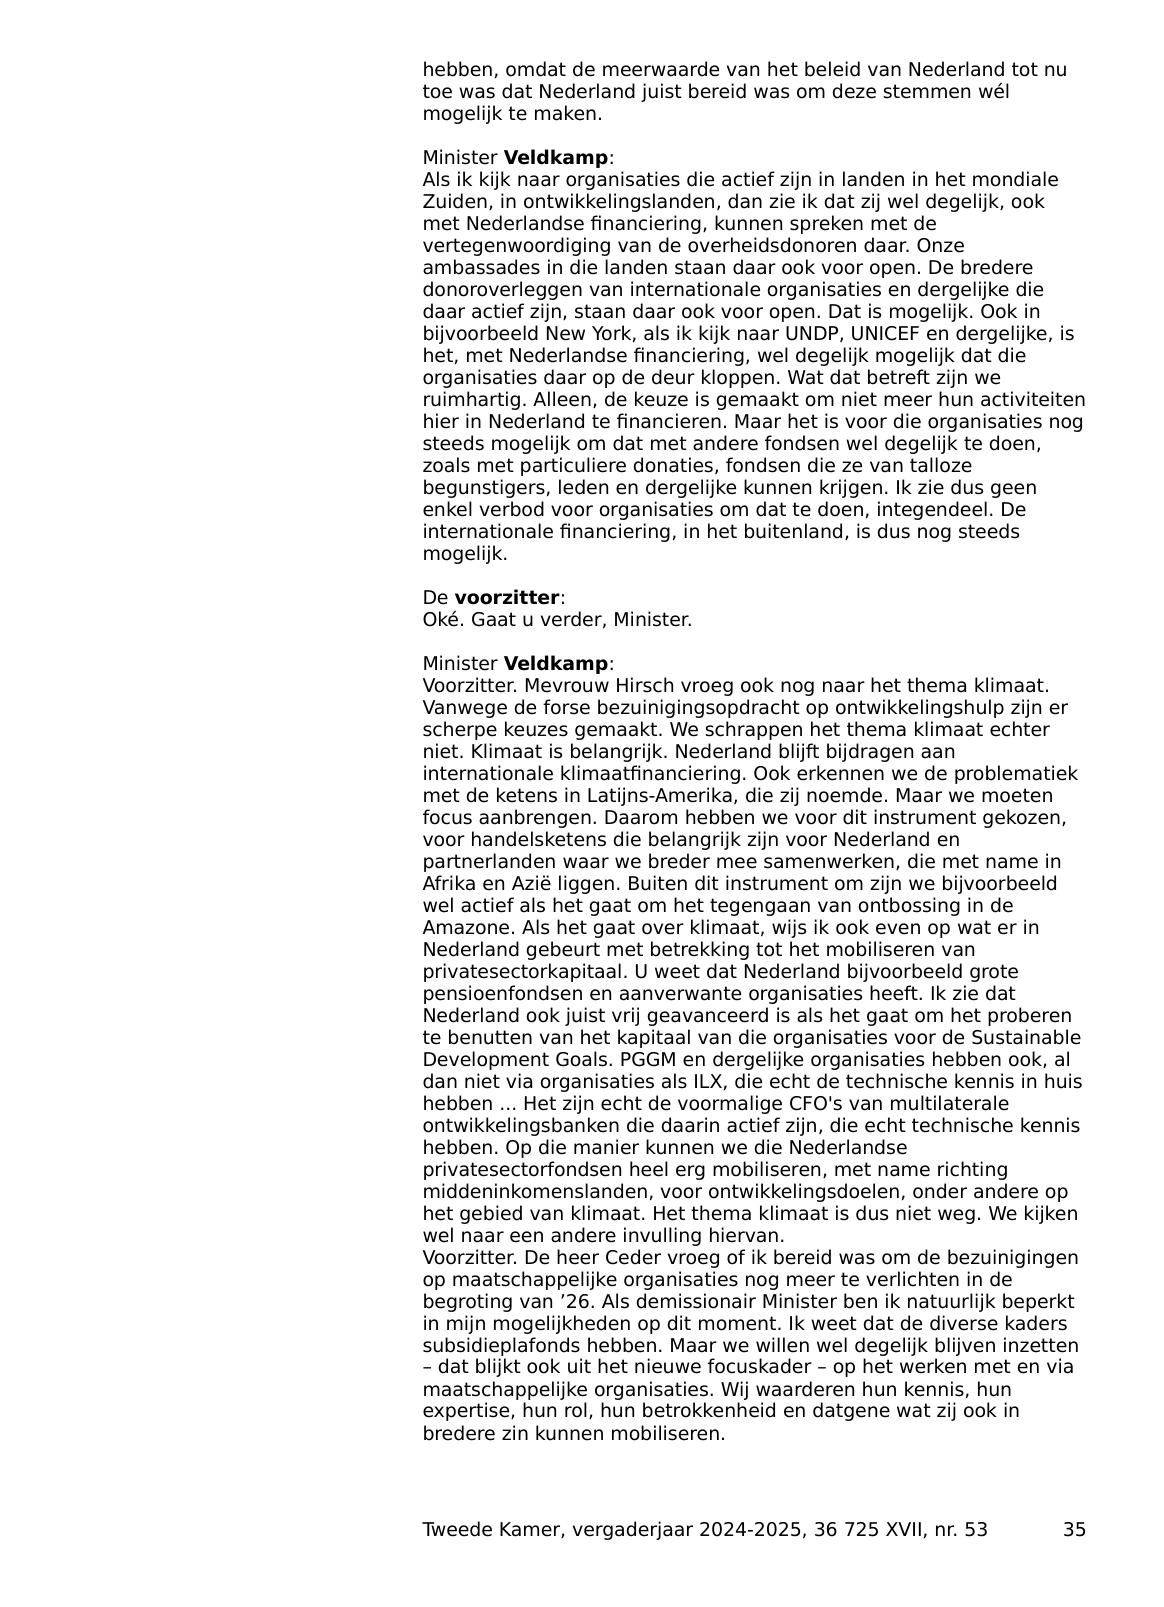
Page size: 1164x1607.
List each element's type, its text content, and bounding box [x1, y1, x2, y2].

text Minister Veldkamp: [422, 653, 1087, 675]
text hebben, omdat de meerwaarde van het beleid van Nederland tot nu toe was dat Nederland juist bereid was om deze stemmen wél mogelijk te maken. [422, 59, 1087, 125]
text Oké. Gaat u verder, Minister. [422, 609, 1087, 631]
text Voorzitter. Mevrouw Hirsch vroeg ook nog naar het thema klimaat. Vanwege de forse bezuinigingsopdracht op ontwikkelingshulp zijn er scherpe keuzes gemaakt. We schrappen het thema klimaat echter niet. Klimaat is belangrijk. Nederland blijft bijdragen aan internationale klimaatfinanciering. Ook erkennen we de problematiek met de ketens in Latijns-Amerika, die zij noemde. Maar we moeten focus aanbrengen. Daarom hebben we voor dit instrument gekozen, voor handelsketens die belangrijk zijn voor Nederland en partnerlanden waar we breder mee samenwerken, die met name in Afrika en Azië liggen. Buiten dit instrument om zijn we bijvoorbeeld wel actief als het gaat om het tegengaan van ontbossing in de Amazone. Als het gaat over klimaat, wijs ik ook even op wat er in Nederland gebeurt met betrekking tot het mobiliseren van privatesectorkapitaal. U weet dat Nederland bijvoorbeeld grote pensioenfondsen en aanverwante organisaties heeft. Ik zie dat Nederland ook juist vrij geavanceerd is als het gaat om het proberen te benutten van het kapitaal van die organisaties voor de Sustainable Development Goals. PGGM en dergelijke organisaties hebben ook, al dan niet via organisaties als ILX, die echt de technische kennis in huis hebben ... Het zijn echt de voormalige CFO's van multilaterale ontwikkelingsbanken die daarin actief zijn, die echt technische kennis hebben. Op die manier kunnen we die Nederlandse privatesectorfondsen heel erg mobiliseren, met name richting middeninkomenslanden, voor ontwikkelingsdoelen, onder andere op het gebied van klimaat. Het thema klimaat is dus niet weg. We kijken wel naar een andere invulling hiervan. [422, 675, 1087, 1247]
text De voorzitter: [422, 587, 1087, 609]
text Voorzitter. De heer Ceder vroeg of ik bereid was om de bezuinigingen op maatschappelijke organisaties nog meer te verlichten in de begroting van ’26. Als demissionair Minister ben ik natuurlijk beperkt in mijn mogelijkheden op dit moment. Ik weet dat de diverse kaders subsidieplafonds hebben. Maar we willen wel degelijk blijven inzetten – dat blijkt ook uit het nieuwe focuskader – op het werken met en via maatschappelijke organisaties. Wij waarderen hun kennis, hun expertise, hun rol, hun betrokkenheid en datgene wat zij ook in bredere zin kunnen mobiliseren. [422, 1247, 1087, 1444]
text Minister Veldkamp: [422, 147, 1087, 169]
text Als ik kijk naar organisaties die actief zijn in landen in het mondiale Zuiden, in ontwikkelingslanden, dan zie ik dat zij wel degelijk, ook met Nederlandse financiering, kunnen spreken met de vertegenwoordiging van de overheidsdonoren daar. Onze ambassades in die landen staan daar ook voor open. De bredere donoroverleggen van internationale organisaties en dergelijke die daar actief zijn, staan daar ook voor open. Dat is mogelijk. Ook in bijvoorbeeld New York, als ik kijk naar UNDP, UNICEF en dergelijke, is het, met Nederlandse financiering, wel degelijk mogelijk dat die organisaties daar op de deur kloppen. Wat dat betreft zijn we ruimhartig. Alleen, de keuze is gemaakt om niet meer hun activiteiten hier in Nederland te financieren. Maar het is voor die organisaties nog steeds mogelijk om dat met andere fondsen wel degelijk te doen, zoals met particuliere donaties, fondsen die ze van talloze begunstigers, leden en dergelijke kunnen krijgen. Ik zie dus geen enkel verbod voor organisaties om dat te doen, integendeel. De internationale financiering, in het buitenland, is dus nog steeds mogelijk. [422, 169, 1087, 565]
